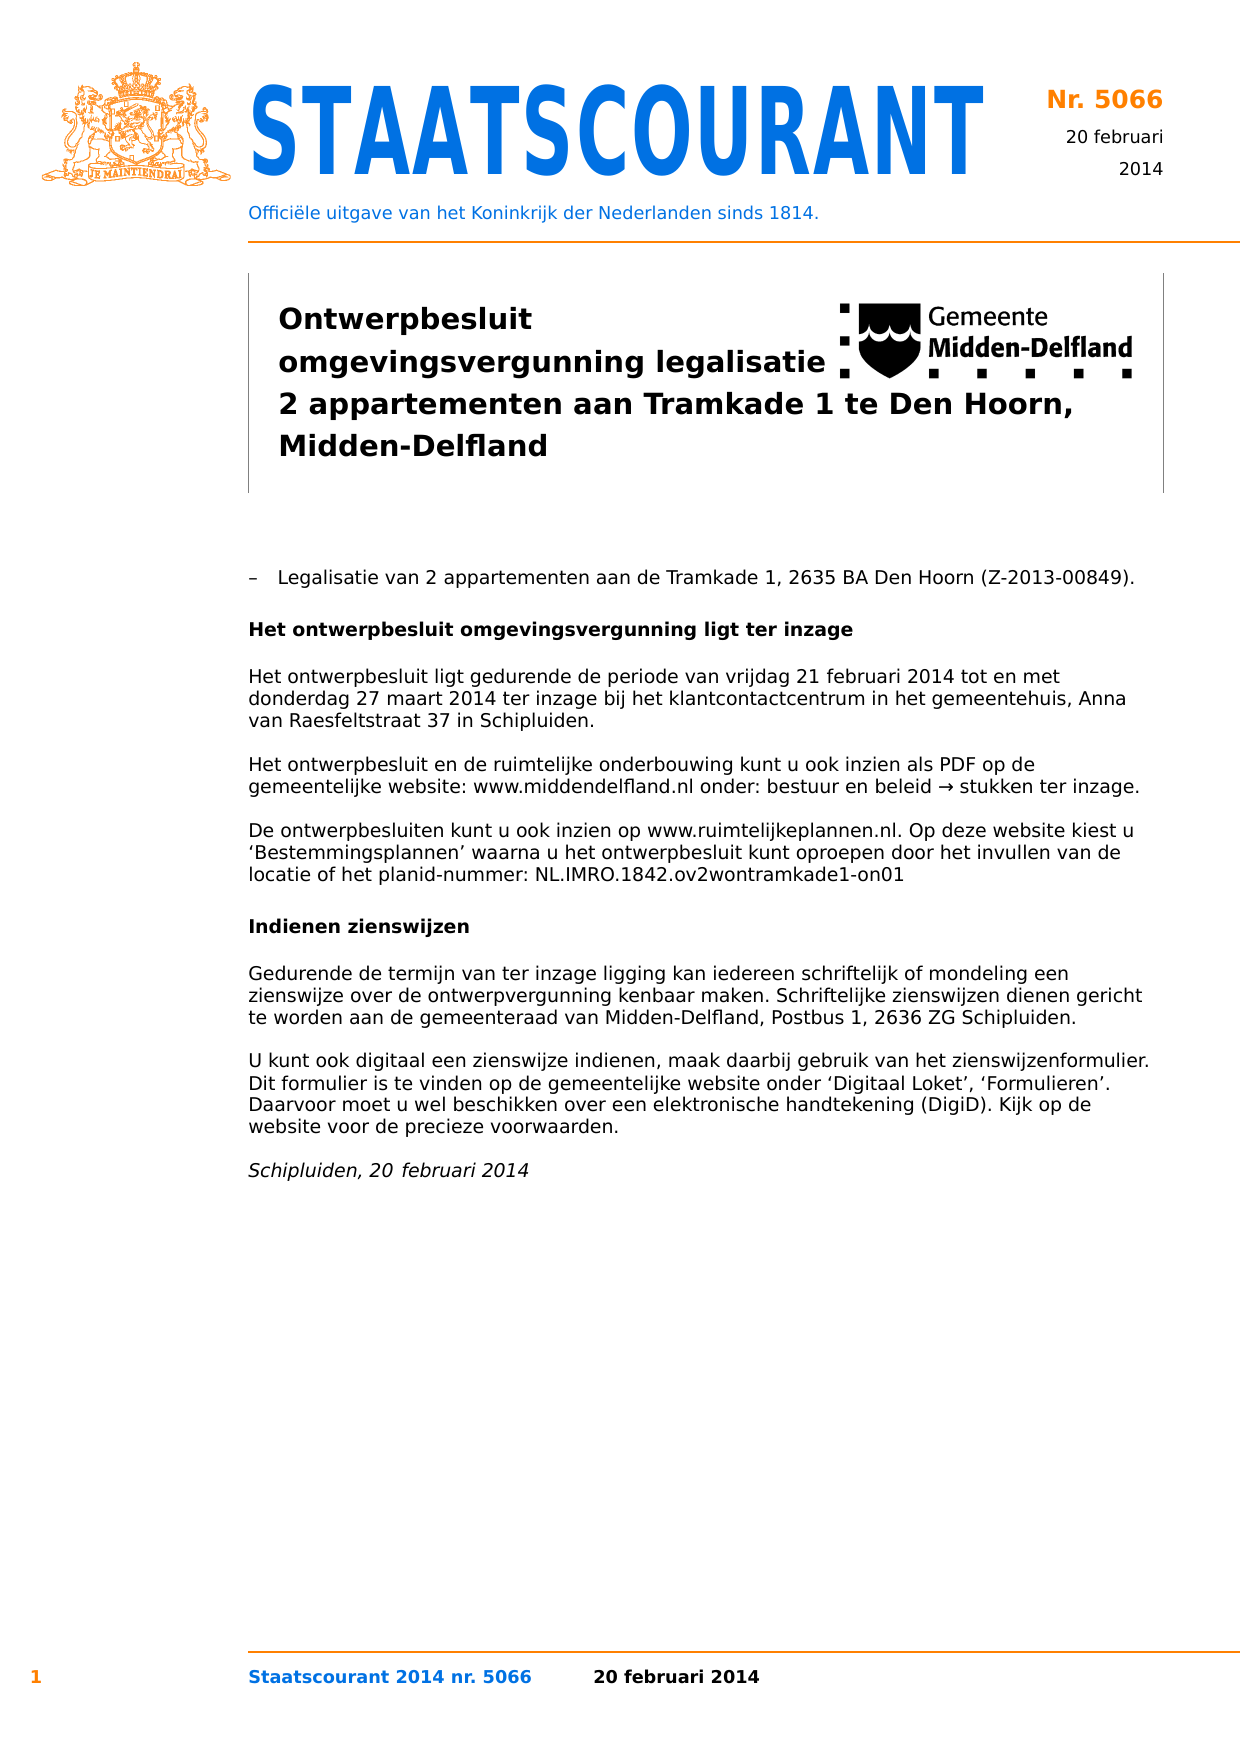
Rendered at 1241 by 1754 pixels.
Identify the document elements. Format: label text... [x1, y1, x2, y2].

text De ontwerpbesluiten kunt u ook inzien op www.ruimtelijkeplannen.nl. Op deze website kiest u ‘Bestemmingsplannen’ waarna u het ontwerpbesluit kunt oproepen door het invullen van de locatie of het planid-nummer: NL.IMRO.1842.ov2wontramkade1-on01 [248, 820, 1163, 886]
picture [41, 62, 231, 186]
text – Legalisatie van 2 appartementen aan de Tramkade 1, 2635 BA Den Hoorn (Z-2013-00849). [248, 567, 1163, 589]
text Daarvoor moet u wel beschikken over een elektronische handtekening (DigiD). Kijk op de website voor de precieze voorwaarden. [248, 1094, 1163, 1138]
table_cell 2014 [998, 153, 1240, 203]
text Het ontwerpbesluit en de ruimtelijke onderbouwing kunt u ook inzien als PDF op de gemeentelijke website: www.middendelfland.nl onder: bestuur en beleid → stukken ter inzage. [248, 754, 1163, 798]
picture [838, 302, 1134, 380]
subtitle Het ontwerpbesluit omgevingsvergunning ligt ter inzage [248, 619, 1163, 641]
table_header STAATSCOURANT [248, 62, 998, 203]
text Gedurende de termijn van ter inzage ligging kan iedereen schriftelijk of mondeling een zienswijze over de ontwerpvergunning kenbaar maken. Schriftelijke zienswijzen dienen gericht te worden aan de gemeenteraad van Midden-Delfland, Postbus 1, 2636 ZG Schipluiden. [248, 963, 1163, 1028]
text Het ontwerpbesluit ligt gedurende de periode van vrijdag 21 februari 2014 tot en met donderdag 27 maart 2014 ter inzage bij het klantcontactcentrum in het gemeentehuis, Anna van Raesfeltstraat 37 in Schipluiden. [248, 666, 1163, 732]
table_cell 20 februari [998, 121, 1240, 153]
table_header Nr. 5066 [998, 62, 1240, 121]
table_cell Officiële uitgave van het Koninkrijk der Nederlanden sinds 1814. [248, 203, 1240, 241]
text Schipluiden, 20 februari 2014 [248, 1160, 1163, 1182]
text U kunt ook digitaal een zienswijze indienen, maak daarbij gebruik van het zienswijzenformulier. Dit formulier is te vinden op de gemeentelijke website onder ‘Digitaal Loket’, ‘Formulieren’. [248, 1050, 1163, 1094]
table_header [25, 62, 248, 241]
subtitle Indienen zienswijzen [248, 916, 1163, 938]
subtitle Ontwerpbesluit omgevingsvergunning legalisatie 2 appartementen aan Tramkade 1 te Den Hoorn, Midden-Delfland [249, 273, 1163, 493]
